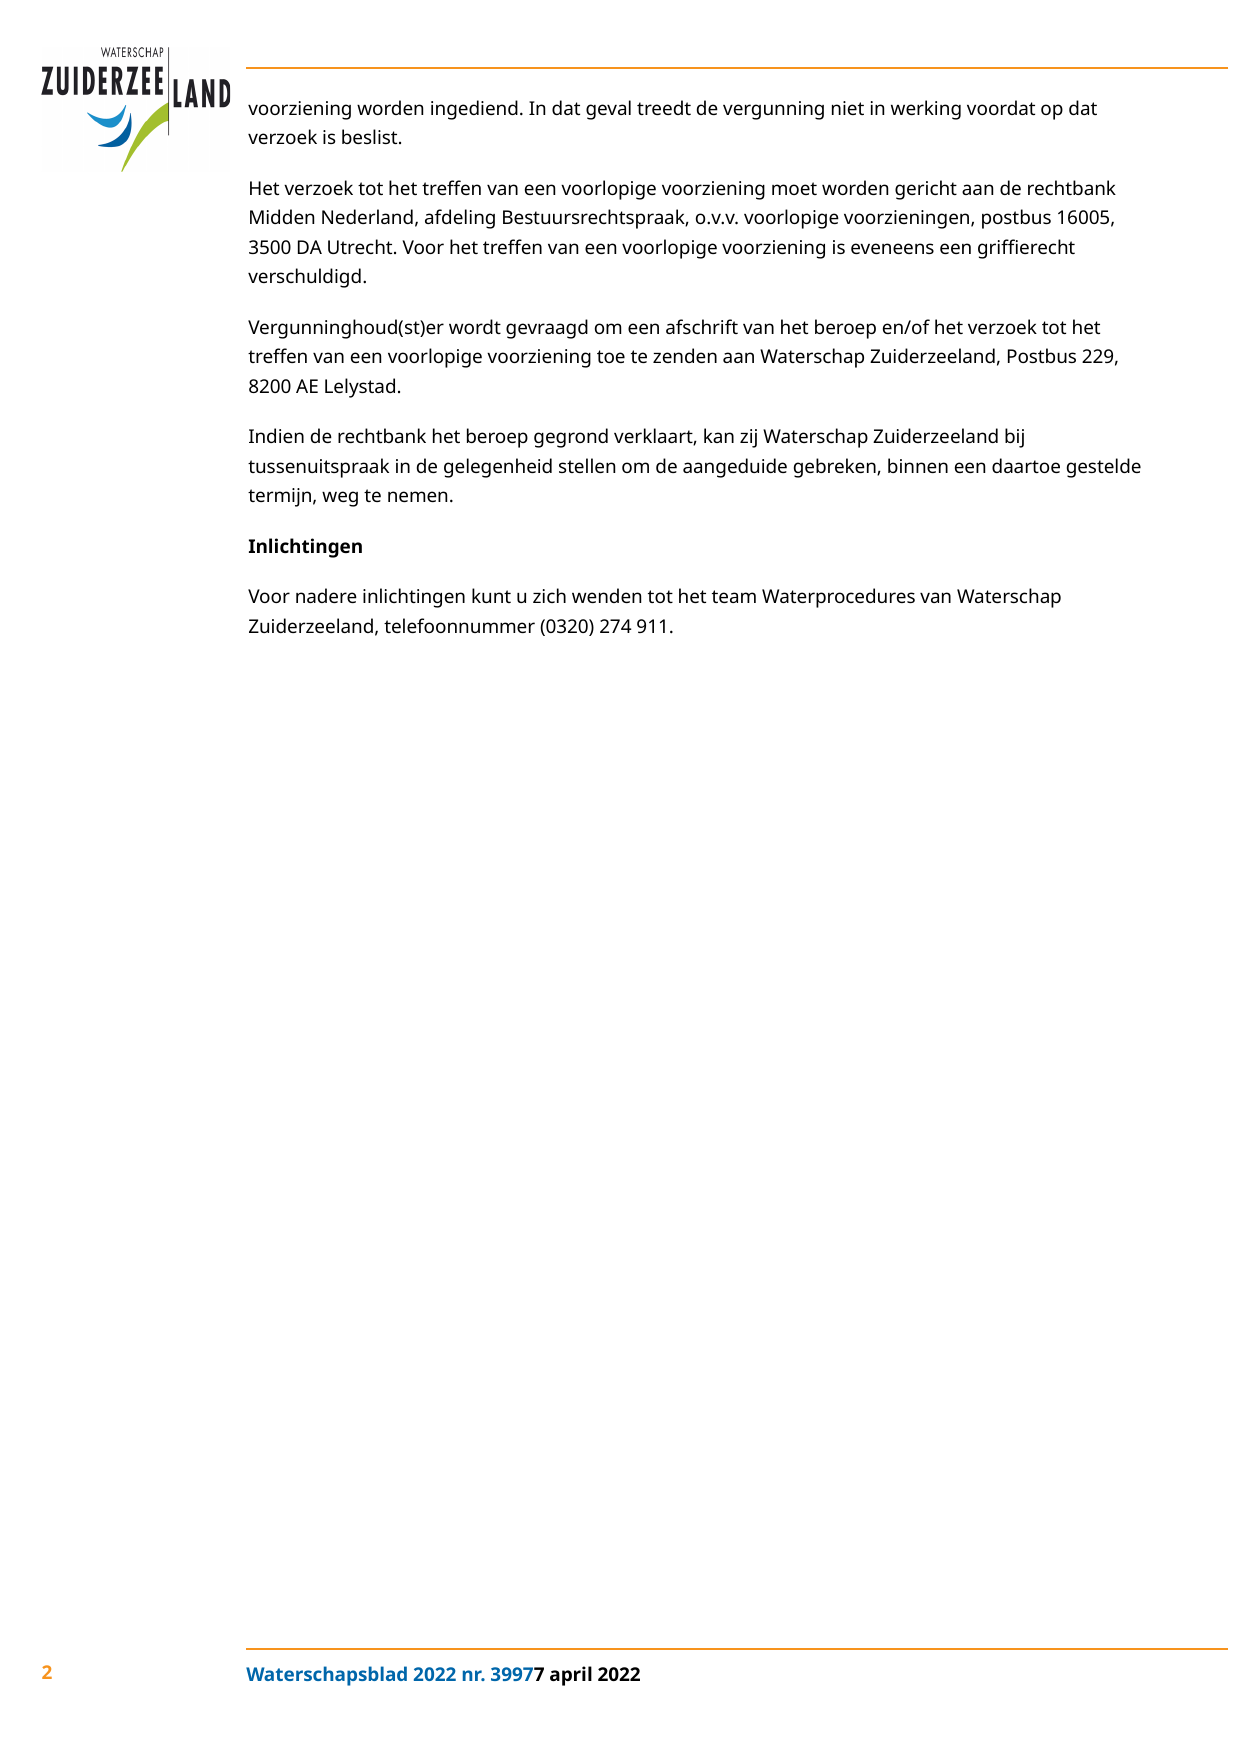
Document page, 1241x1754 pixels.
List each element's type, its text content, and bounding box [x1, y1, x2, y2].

text Voor nadere inlichtingen kunt u zich wenden tot het team Waterprocedures van Waterschap Zuiderzeeland, telefoonnummer (0320) 274 911. [248, 583, 1152, 639]
text Inlichtingen [248, 533, 1152, 559]
text Vergunninghoud(st)er wordt gevraagd om een afschrift van het beroep en/of het verzoek tot het treffen van een voorlopige voorziening toe te zenden aan Waterschap Zuiderzeeland, Postbus 229, 8200 AE Lelystad. [248, 314, 1152, 399]
text Indien de rechtbank het beroep gegrond verklaart, kan zij Waterschap Zuiderzeeland bij tussenuitspraak in de gelegenheid stellen om de aangeduide gebreken, binnen een daartoe gestelde termijn, weg te nemen. [248, 423, 1152, 508]
picture [41, 47, 231, 172]
text voorziening worden ingediend. In dat geval treedt de vergunning niet in werking voordat op dat verzoek is beslist. [248, 95, 1152, 150]
text Het verzoek tot het treffen van een voorlopige voorziening moet worden gericht aan de rechtbank Midden Nederland, afdeling Bestuursrechtspraak, o.v.v. voorlopige voorzieningen, postbus 16005, 3500 DA Utrecht. Voor het treffen van een voorlopige voorziening is eveneens een griffierecht verschuldigd. [248, 175, 1152, 289]
